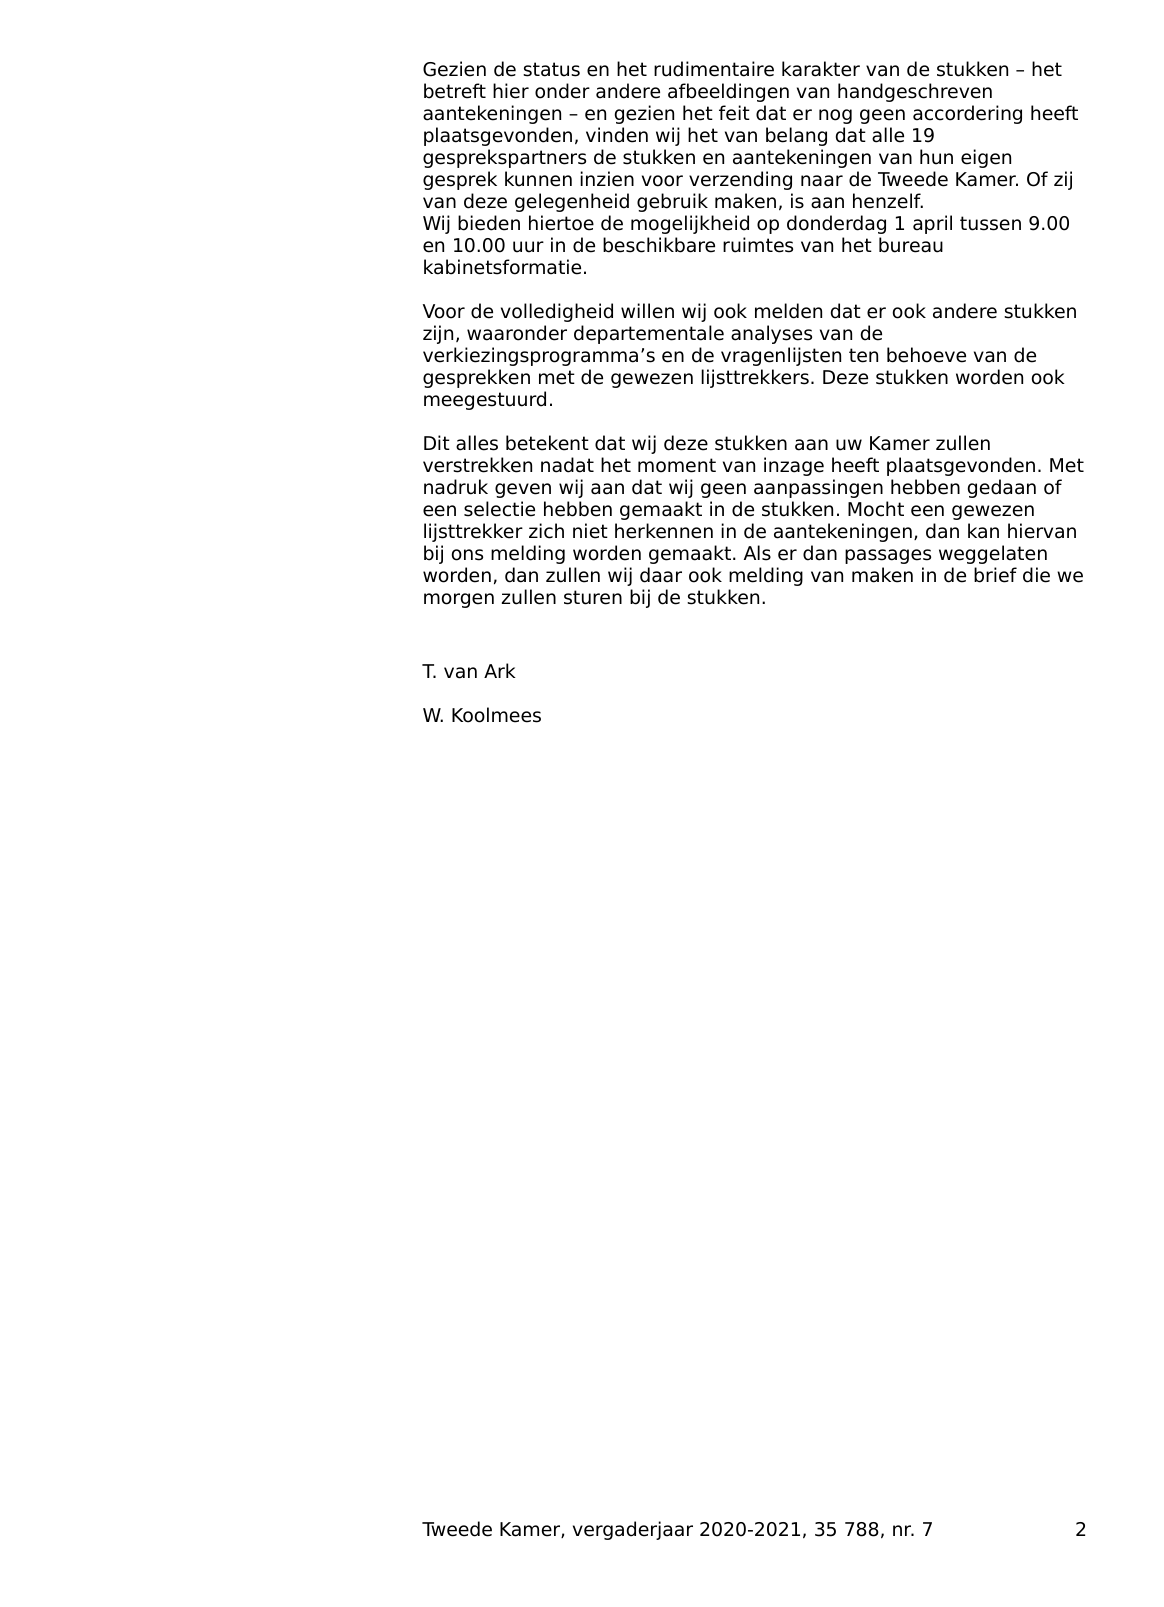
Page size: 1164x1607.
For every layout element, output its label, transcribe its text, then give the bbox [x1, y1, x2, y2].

text Gezien de status en het rudimentaire karakter van de stukken – het betreft hier onder andere afbeeldingen van handgeschreven aantekeningen – en gezien het feit dat er nog geen accordering heeft plaatsgevonden, vinden wij het van belang dat alle 19 gesprekspartners de stukken en aantekeningen van hun eigen gesprek kunnen inzien voor verzending naar de Tweede Kamer. Of zij van deze gelegenheid gebruik maken, is aan henzelf. [422, 59, 1087, 213]
text Voor de volledigheid willen wij ook melden dat er ook andere stukken zijn, waaronder departementale analyses van de verkiezingsprogramma’s en de vragenlijsten ten behoeve van de gesprekken met de gewezen lijsttrekkers. Deze stukken worden ook meegestuurd. [422, 301, 1087, 411]
text Dit alles betekent dat wij deze stukken aan uw Kamer zullen verstrekken nadat het moment van inzage heeft plaatsgevonden. Met nadruk geven wij aan dat wij geen aanpassingen hebben gedaan of een selectie hebben gemaakt in de stukken. Mocht een gewezen lijsttrekker zich niet herkennen in de aantekeningen, dan kan hiervan bij ons melding worden gemaakt. Als er dan passages weggelaten worden, dan zullen wij daar ook melding van maken in de brief die we morgen zullen sturen bij de stukken. [422, 433, 1087, 609]
text T. van Ark W. Koolmees [422, 639, 1087, 727]
text Wij bieden hiertoe de mogelijkheid op donderdag 1 april tussen 9.00 en 10.00 uur in de beschikbare ruimtes van het bureau kabinetsformatie. [422, 213, 1087, 279]
